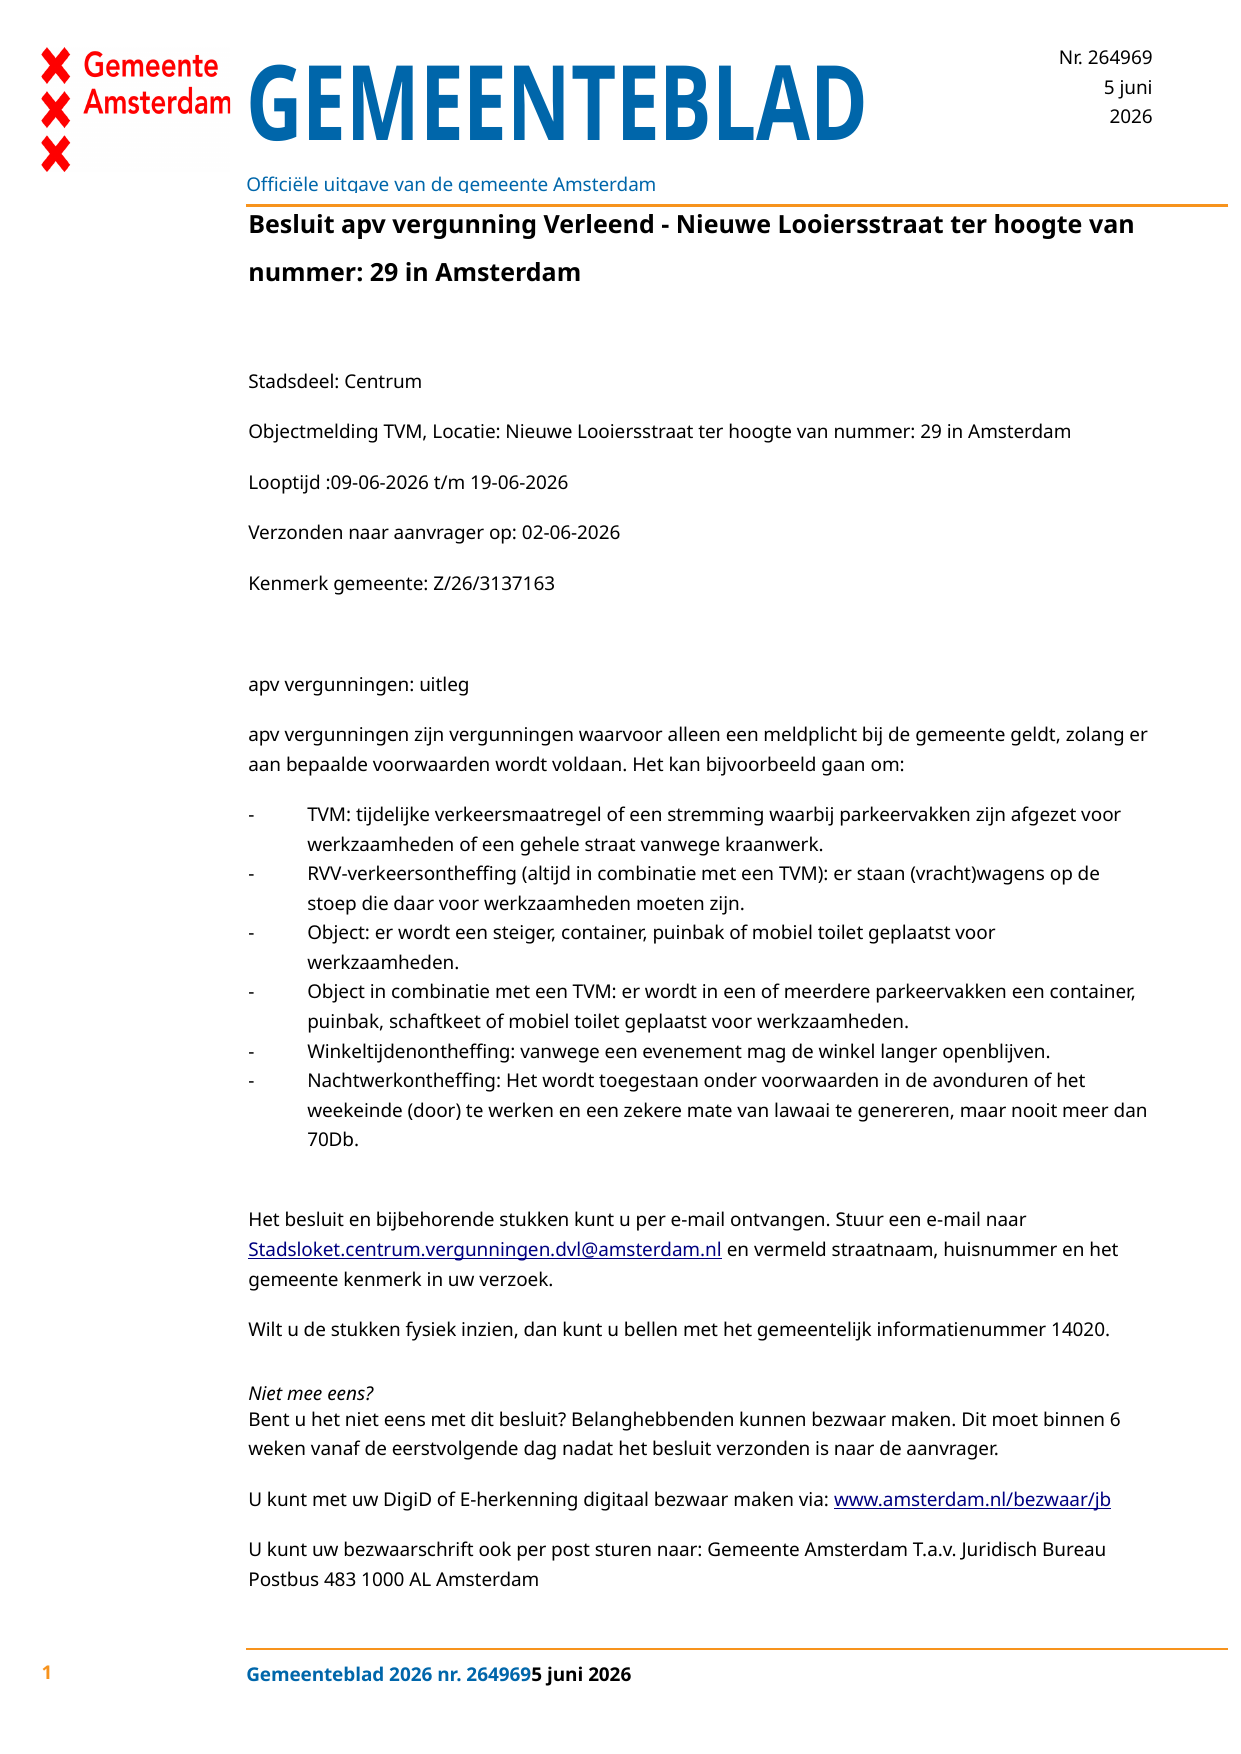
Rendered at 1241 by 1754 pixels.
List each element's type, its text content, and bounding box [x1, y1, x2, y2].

picture [41, 47, 231, 172]
text Verzonden naar aanvrager op: 02-06-2026 [248, 519, 1152, 545]
list TVM: tijdelijke verkeersmaatregel of een stremming waarbij parkeervakken zijn afgezet voor werkzaamheden of een gehele straat vanwege kraanwerk. [248, 801, 1152, 857]
list Object in combinatie met een TVM: er wordt in een of meerdere parkeervakken een container, puinbak, schaftkeet of mobiel toilet geplaatst voor werkzaamheden. [248, 979, 1152, 1034]
text U kunt met uw DigiD of E-herkenning digitaal bezwaar maken via: www.amsterdam.nl/bezwaar/jb [248, 1486, 1152, 1512]
text Objectmelding TVM, Locatie: Nieuwe Looiersstraat ter hoogte van nummer: 29 in Amsterdam [248, 419, 1152, 444]
text Bent u het niet eens met dit besluit? Belanghebbenden kunnen bezwaar maken. Dit moet binnen 6 weken vanaf de eerstvolgende dag nadat het besluit verzonden is naar de aanvrager. [248, 1406, 1152, 1461]
text Niet mee eens? [248, 1380, 1152, 1406]
text apv vergunningen zijn vergunningen waarvoor alleen een meldplicht bij de gemeente geldt, zolang er aan bepaalde voorwaarden wordt voldaan. Het kan bijvoorbeeld gaan om: [248, 721, 1152, 777]
text U kunt uw bezwaarschrift ook per post sturen naar: Gemeente Amsterdam T.a.v. Juridisch Bureau Postbus 483 1000 AL Amsterdam [248, 1536, 1152, 1592]
text Kenmerk gemeente: Z/26/3137163 [248, 570, 1152, 596]
text Wilt u de stukken fysiek inzien, dan kunt u bellen met het gemeentelijk informatienummer 14020. [248, 1316, 1152, 1342]
list Winkeltijdenontheffing: vanwege een evenement mag de winkel langer openblijven. [248, 1038, 1152, 1064]
text Stadsdeel: Centrum [248, 368, 1152, 394]
list RVV-verkeersontheffing (altijd in combinatie met een TVM): er staan (vracht)wagens op de stoep die daar voor werkzaamheden moeten zijn. [248, 860, 1152, 916]
text Looptijd :09-06-2026 t/m 19-06-2026 [248, 469, 1152, 495]
list Nachtwerkontheffing: Het wordt toegestaan onder voorwaarden in de avonduren of het weekeinde (door) te werken en een zekere mate van lawaai te genereren, maar nooit meer dan 70Db. [248, 1067, 1152, 1152]
text Besluit apv vergunning Verleend - Nieuwe Looiersstraat ter hoogte van nummer: 29 in Amsterdam [248, 207, 1152, 288]
text apv vergunningen: uitleg [248, 671, 1152, 697]
text Het besluit en bijbehorende stukken kunt u per e-mail ontvangen. Stuur een e-mail naar Stadsloket.centrum.vergunningen.dvl@amsterdam.nl en vermeld straatnaam, huisnummer en het gemeente kenmerk in uw verzoek. [248, 1207, 1152, 1292]
list Object: er wordt een steiger, container, puinbak of mobiel toilet geplaatst voor werkzaamheden. [248, 919, 1152, 975]
